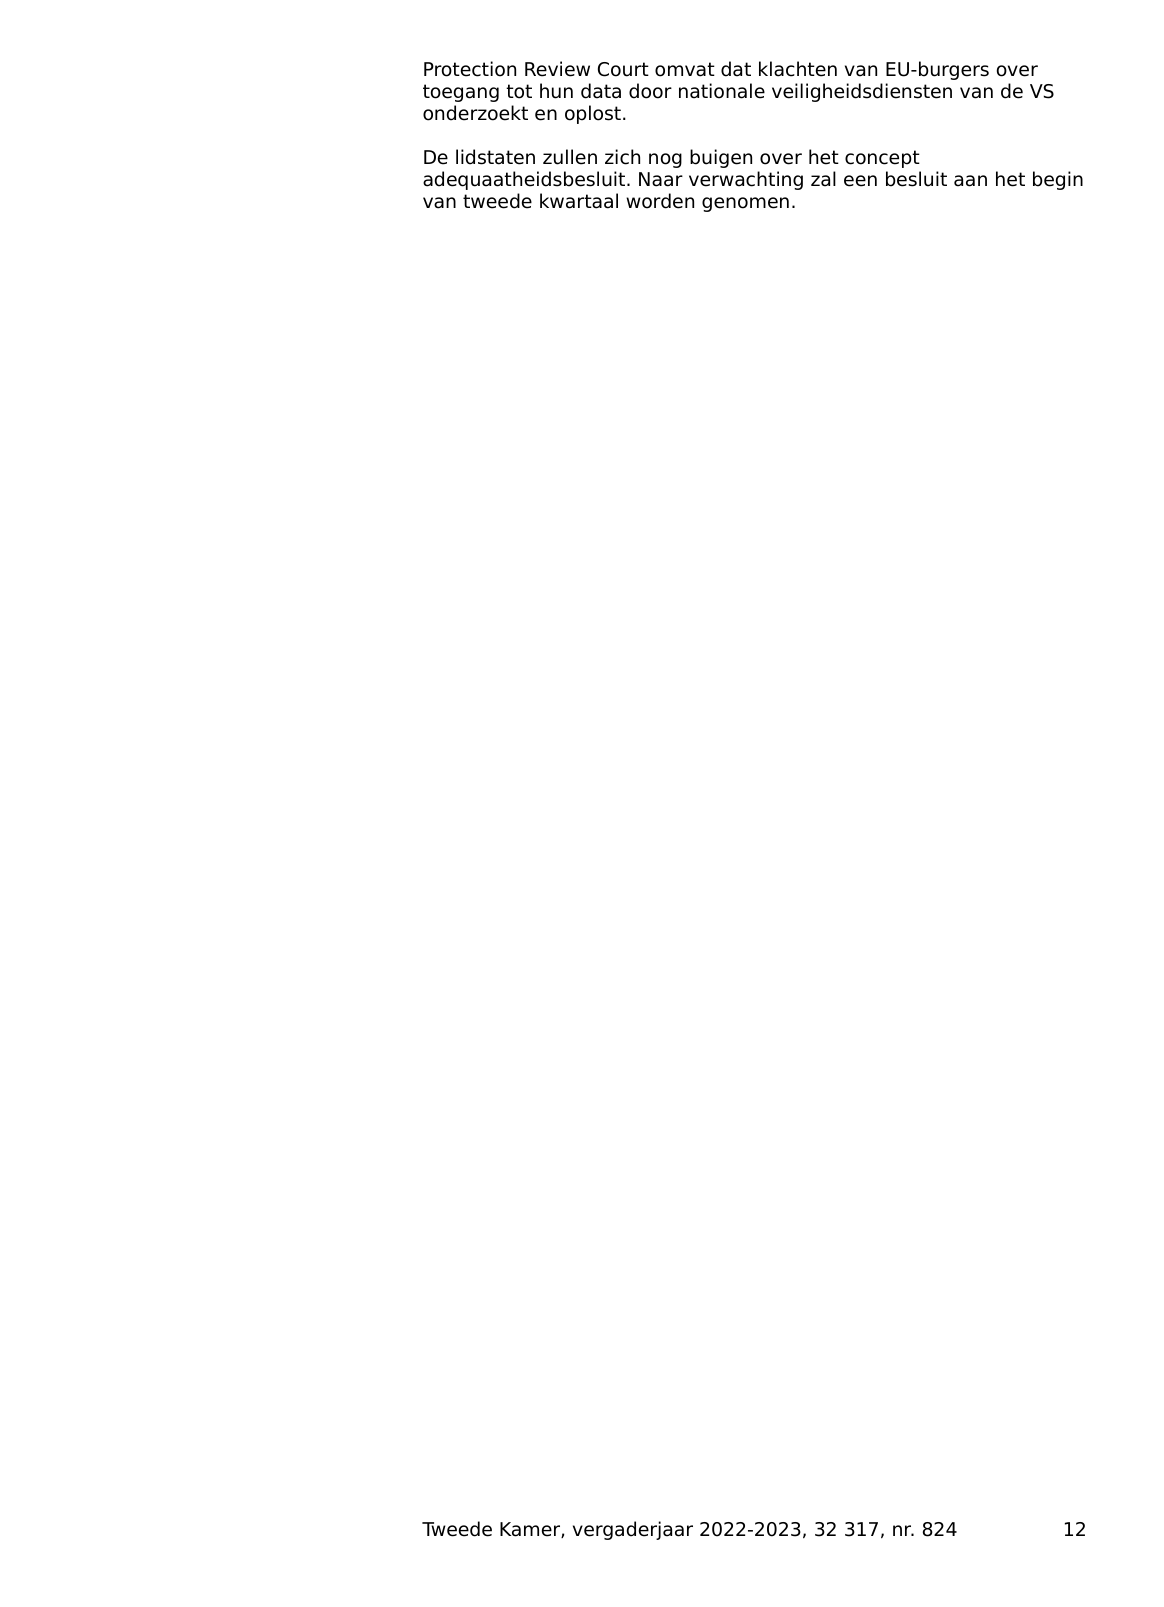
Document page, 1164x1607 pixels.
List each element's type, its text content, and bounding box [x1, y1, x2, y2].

text De lidstaten zullen zich nog buigen over het concept adequaatheidsbesluit. Naar verwachting zal een besluit aan het begin van tweede kwartaal worden genomen. [422, 147, 1087, 213]
text Protection Review Court omvat dat klachten van EU-burgers over toegang tot hun data door nationale veiligheidsdiensten van de VS onderzoekt en oplost. [422, 59, 1087, 125]
